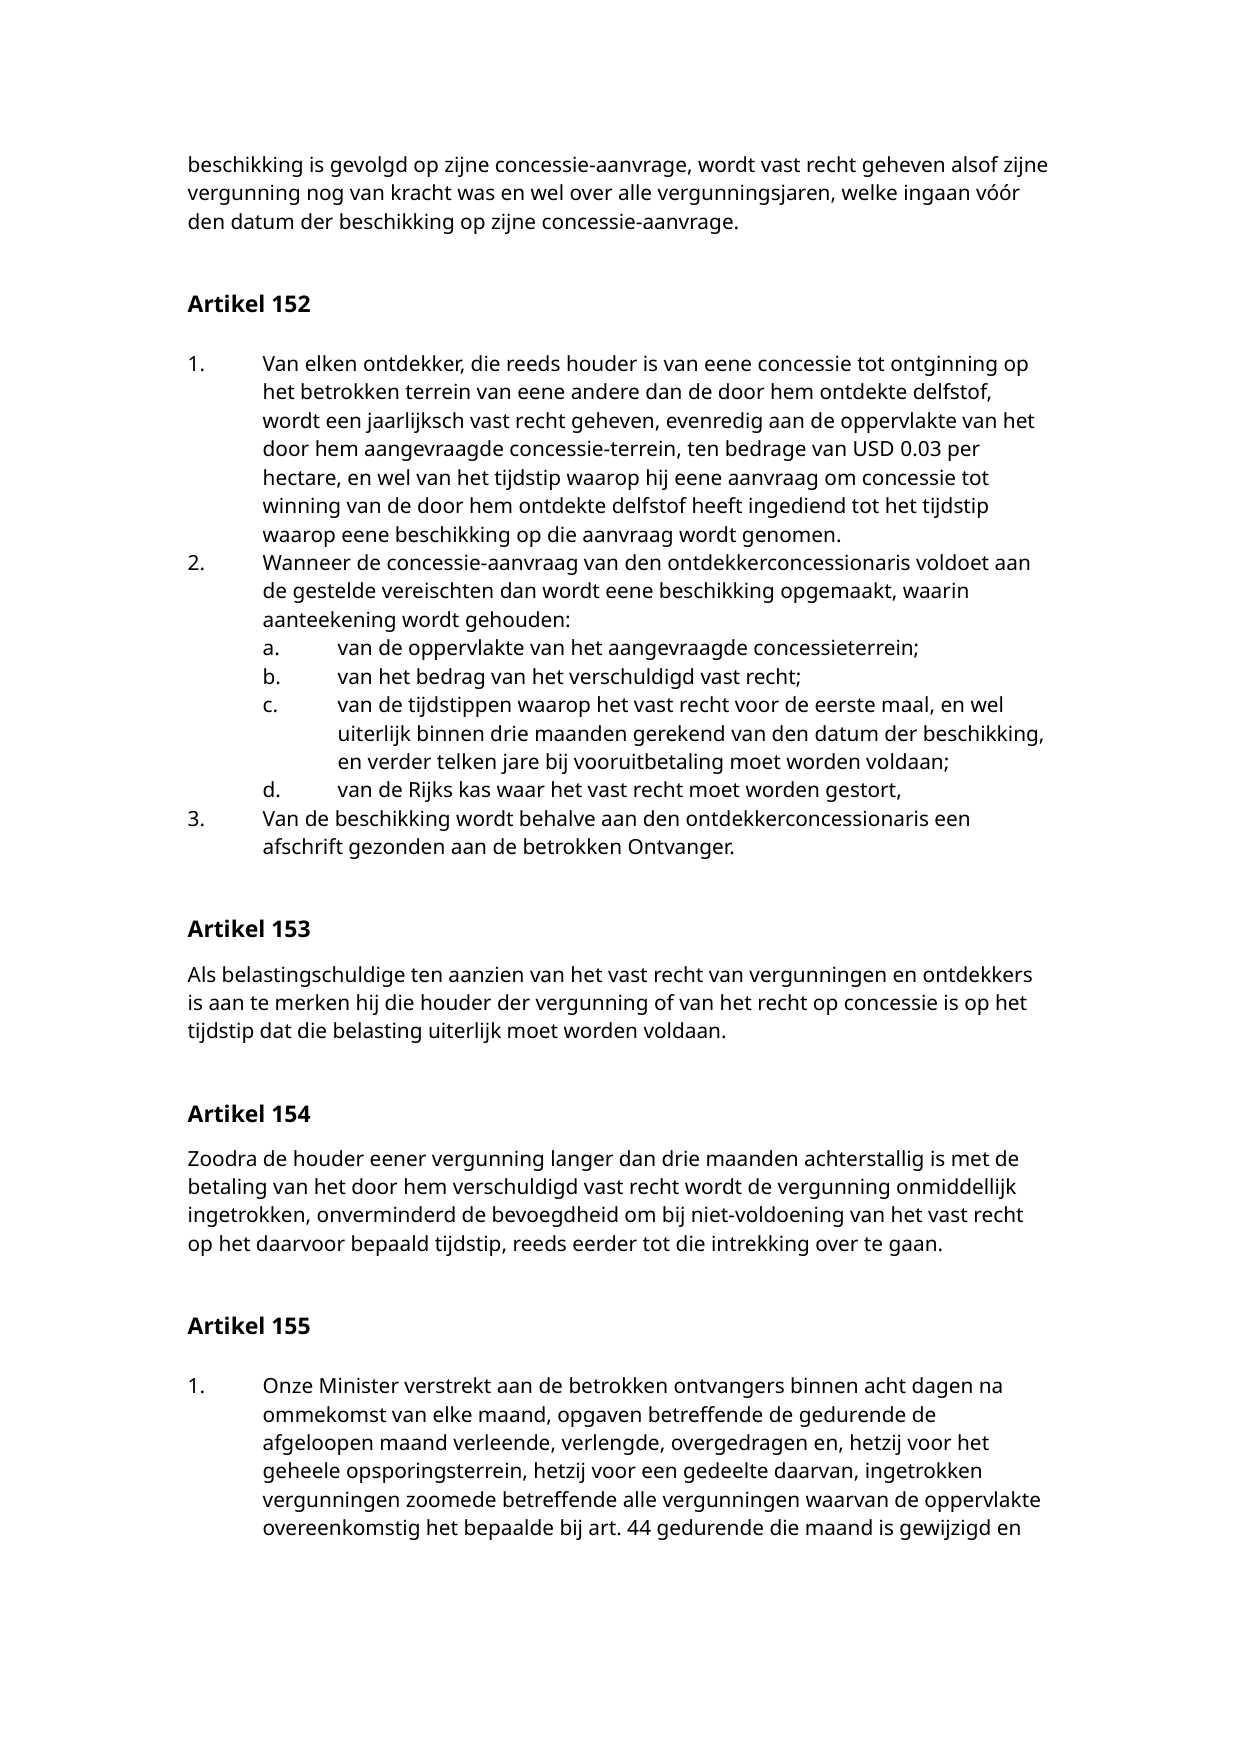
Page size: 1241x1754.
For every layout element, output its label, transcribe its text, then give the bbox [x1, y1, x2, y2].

list Wanneer de concessie-aanvraag van den ontdekkerconcessionaris voldoet aan de gestelde vereischten dan wordt eene beschikking opgemaakt, waarin aanteekening wordt gehouden: [187, 548, 1053, 633]
subtitle Artikel 153 [187, 913, 1053, 945]
list Van de beschikking wordt behalve aan den ontdekkerconcessionaris een afschrift gezonden aan de betrokken Ontvanger. [187, 804, 1053, 861]
list Van elken ontdekker, die reeds houder is van eene concessie tot ontginning op het betrokken terrein van eene andere dan de door hem ontdekte delfstof, wordt een jaarlijksch vast recht geheven, evenredig aan de oppervlakte van het door hem aangevraagde concessie-terrein, ten bedrage van USD 0.03 per hectare, en wel van het tijdstip waarop hij eene aanvraag om concessie tot winning van de door hem ontdekte delfstof heeft ingediend tot het tijdstip waarop eene beschikking op die aanvraag wordt genomen. [187, 349, 1053, 548]
list Onze Minister verstrekt aan de betrokken ontvangers binnen acht dagen na ommekomst van elke maand, opgaven betreffende de gedurende de afgeloopen maand verleende, verlengde, overgedragen en, hetzij voor het geheele opsporingsterrein, hetzij voor een gedeelte daarvan, ingetrokken vergunningen zoomede betreffende alle vergunningen waarvan de oppervlakte overeenkomstig het bepaalde bij art. 44 gedurende die maand is gewijzigd en [187, 1371, 1053, 1542]
subtitle Artikel 155 [187, 1310, 1053, 1341]
list van de Rijks kas waar het vast recht moet worden gestort, [262, 776, 1053, 804]
subtitle Artikel 154 [187, 1097, 1053, 1129]
text Zoodra de houder eener vergunning langer dan drie maanden achterstallig is met de betaling van het door hem verschuldigd vast recht wordt de vergunning onmiddellijk ingetrokken, onverminderd de bevoegdheid om bij niet-voldoening van het vast recht op het daarvoor bepaald tijdstip, reeds eerder tot die intrekking over te gaan. [187, 1144, 1053, 1257]
list van het bedrag van het verschuldigd vast recht; [262, 662, 1053, 690]
list van de tijdstippen waarop het vast recht voor de eerste maal, en wel uiterlijk binnen drie maanden gerekend van den datum der beschikking, en verder telken jare bij vooruitbetaling moet worden voldaan; [262, 690, 1053, 776]
text beschikking is gevolgd op zijne concessie-aanvrage, wordt vast recht geheven alsof zijne vergunning nog van kracht was en wel over alle vergunningsjaren, welke ingaan vóór den datum der beschikking op zijne concessie-aanvrage. [187, 150, 1053, 235]
subtitle Artikel 152 [187, 288, 1053, 319]
text Als belastingschuldige ten aanzien van het vast recht van vergunningen en ontdekkers is aan te merken hij die houder der vergunning of van het recht op concessie is op het tijdstip dat die belasting uiterlijk moet worden voldaan. [187, 960, 1053, 1045]
list van de oppervlakte van het aangevraagde concessieterrein; [262, 633, 1053, 662]
